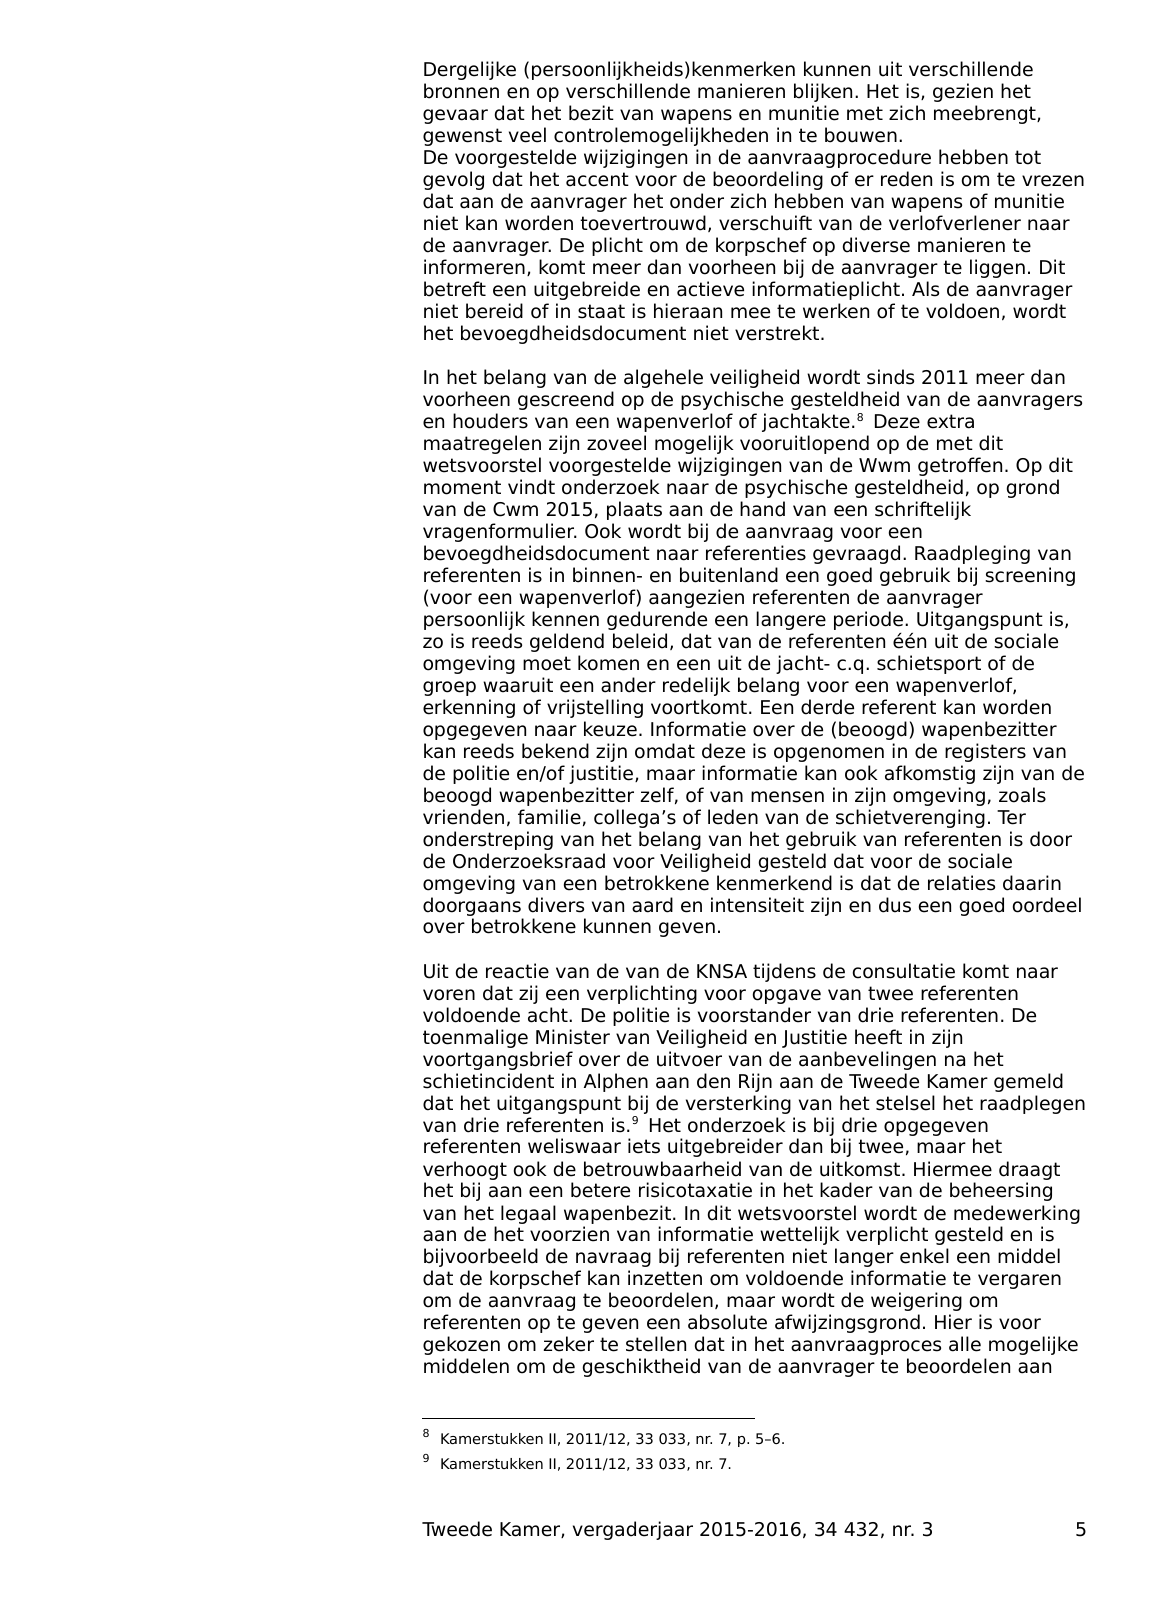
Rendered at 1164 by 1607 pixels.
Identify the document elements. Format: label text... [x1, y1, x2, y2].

text De voorgestelde wijzigingen in de aanvraagprocedure hebben tot gevolg dat het accent voor de beoordeling of er reden is om te vrezen dat aan de aanvrager het onder zich hebben van wapens of munitie niet kan worden toevertrouwd, verschuift van de verlofverlener naar de aanvrager. De plicht om de korpschef op diverse manieren te informeren, komt meer dan voorheen bij de aanvrager te liggen. Dit betreft een uitgebreide en actieve informatieplicht. Als de aanvrager niet bereid of in staat is hieraan mee te werken of te voldoen, wordt het bevoegdheidsdocument niet verstrekt. [422, 147, 1087, 345]
text In het belang van de algehele veiligheid wordt sinds 2011 meer dan voorheen gescreend op de psychische gesteldheid van de aanvragers en houders van een wapenverlof of jachtakte. Deze extra maatregelen zijn zoveel mogelijk vooruitlopend op de met dit wetsvoorstel voorgestelde wijzigingen van de Wwm getroffen. Op dit moment vindt onderzoek naar de psychische gesteldheid, op grond van de Cwm 2015, plaats aan de hand van een schriftelijk vragenformulier. Ook wordt bij de aanvraag voor een bevoegdheidsdocument naar referenties gevraagd. Raadpleging van referenten is in binnen- en buitenland een goed gebruik bij screening (voor een wapenverlof) aangezien referenten de aanvrager persoonlijk kennen gedurende een langere periode. Uitgangspunt is, zo is reeds geldend beleid, dat van de referenten één uit de sociale omgeving moet komen en een uit de jacht- c.q. schietsport of de groep waaruit een ander redelijk belang voor een wapenverlof, erkenning of vrijstelling voortkomt. Een derde referent kan worden opgegeven naar keuze. Informatie over de (beoogd) wapenbezitter kan reeds bekend zijn omdat deze is opgenomen in de registers van de politie en/of justitie, maar informatie kan ook afkomstig zijn van de beoogd wapenbezitter zelf, of van mensen in zijn omgeving, zoals vrienden, familie, collega’s of leden van de schietverenging. Ter onderstreping van het belang van het gebruik van referenten is door de Onderzoeksraad voor Veiligheid gesteld dat voor de sociale omgeving van een betrokkene kenmerkend is dat de relaties daarin doorgaans divers van aard en intensiteit zijn en dus een goed oordeel over betrokkene kunnen geven. [422, 367, 1087, 938]
text Kamerstukken II, 2011/12, 33 033, nr. 7. [422, 1452, 1087, 1474]
text Kamerstukken II, 2011/12, 33 033, nr. 7, p. 5–6. [422, 1427, 1087, 1449]
text Dergelijke (persoonlijkheids)kenmerken kunnen uit verschillende bronnen en op verschillende manieren blijken. Het is, gezien het gevaar dat het bezit van wapens en munitie met zich meebrengt, gewenst veel controlemogelijkheden in te bouwen. [422, 59, 1087, 147]
text Uit de reactie van de van de KNSA tijdens de consultatie komt naar voren dat zij een verplichting voor opgave van twee referenten voldoende acht. De politie is voorstander van drie referenten. De toenmalige Minister van Veiligheid en Justitie heeft in zijn voortgangsbrief over de uitvoer van de aanbevelingen na het schietincident in Alphen aan den Rijn aan de Tweede Kamer gemeld dat het uitgangspunt bij de versterking van het stelsel het raadplegen van drie referenten is. Het onderzoek is bij drie opgegeven referenten weliswaar iets uitgebreider dan bij twee, maar het verhoogt ook de betrouwbaarheid van de uitkomst. Hiermee draagt het bij aan een betere risicotaxatie in het kader van de beheersing van het legaal wapenbezit. In dit wetsvoorstel wordt de medewerking aan de het voorzien van informatie wettelijk verplicht gesteld en is bijvoorbeeld de navraag bij referenten niet langer enkel een middel dat de korpschef kan inzetten om voldoende informatie te vergaren om de aanvraag te beoordelen, maar wordt de weigering om referenten op te geven een absolute afwijzingsgrond. Hier is voor gekozen om zeker te stellen dat in het aanvraagproces alle mogelijke middelen om de geschiktheid van de aanvrager te beoordelen aan [422, 961, 1087, 1378]
